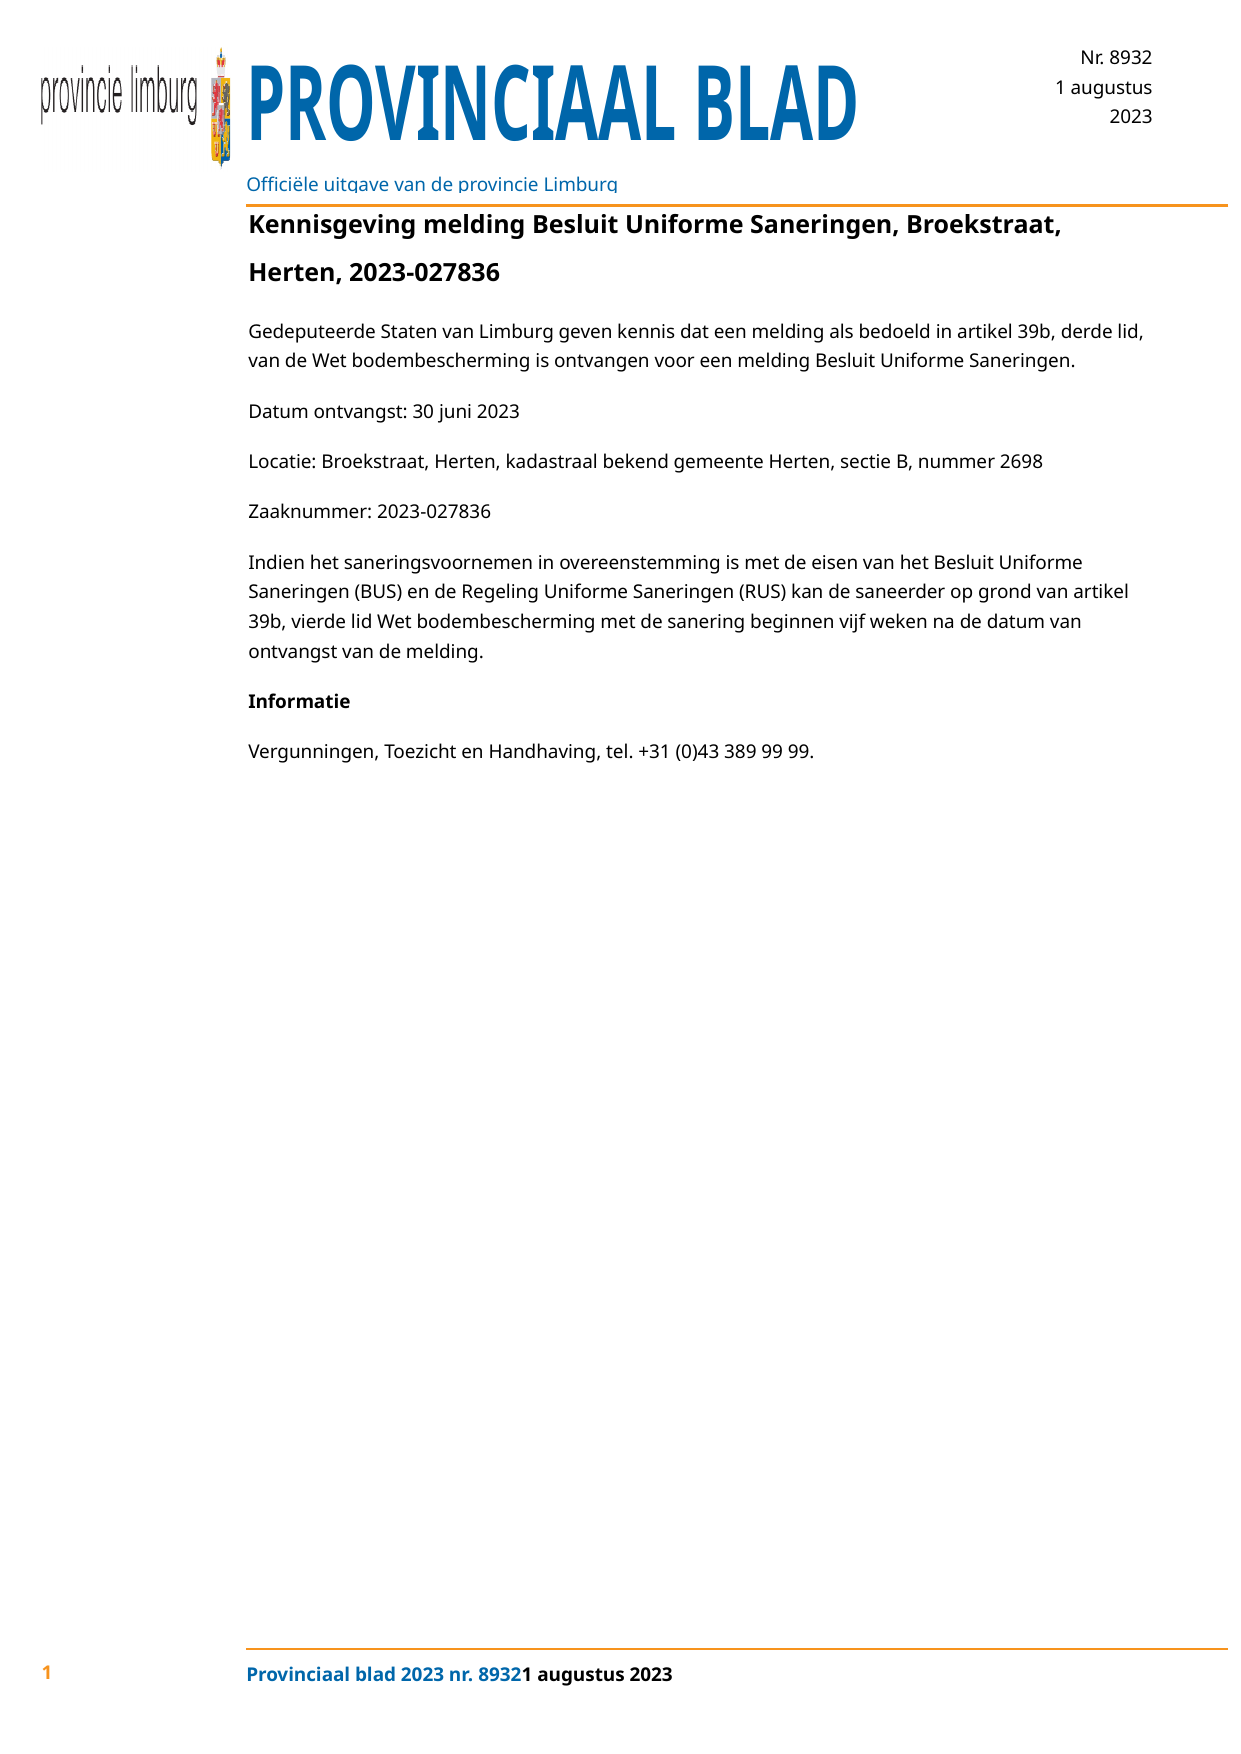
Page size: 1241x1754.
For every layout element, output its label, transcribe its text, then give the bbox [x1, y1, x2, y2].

text Locatie: Broekstraat, Herten, kadastraal bekend gemeente Herten, sectie B, nummer 2698 [248, 448, 1152, 474]
text Kennisgeving melding Besluit Uniforme Saneringen, Broekstraat, Herten, 2023-027836 [248, 207, 1152, 288]
picture [41, 47, 231, 172]
text Zaaknummer: 2023-027836 [248, 499, 1152, 524]
text Datum ontvangst: 30 juni 2023 [248, 398, 1152, 424]
text Indien het saneringsvoornemen in overeenstemming is met de eisen van het Besluit Uniforme Saneringen (BUS) en de Regeling Uniforme Saneringen (RUS) kan de saneerder op grond van artikel 39b, vierde lid Wet bodembescherming met de sanering beginnen vijf weken na de datum van ontvangst van de melding. [248, 549, 1152, 664]
text Vergunningen, Toezicht en Handhaving, tel. +31 (0)43 389 99 99. [248, 739, 1152, 764]
text Informatie [248, 688, 1152, 714]
text Gedeputeerde Staten van Limburg geven kennis dat een melding als bedoeld in artikel 39b, derde lid, van de Wet bodembescherming is ontvangen voor een melding Besluit Uniforme Saneringen. [248, 318, 1152, 373]
